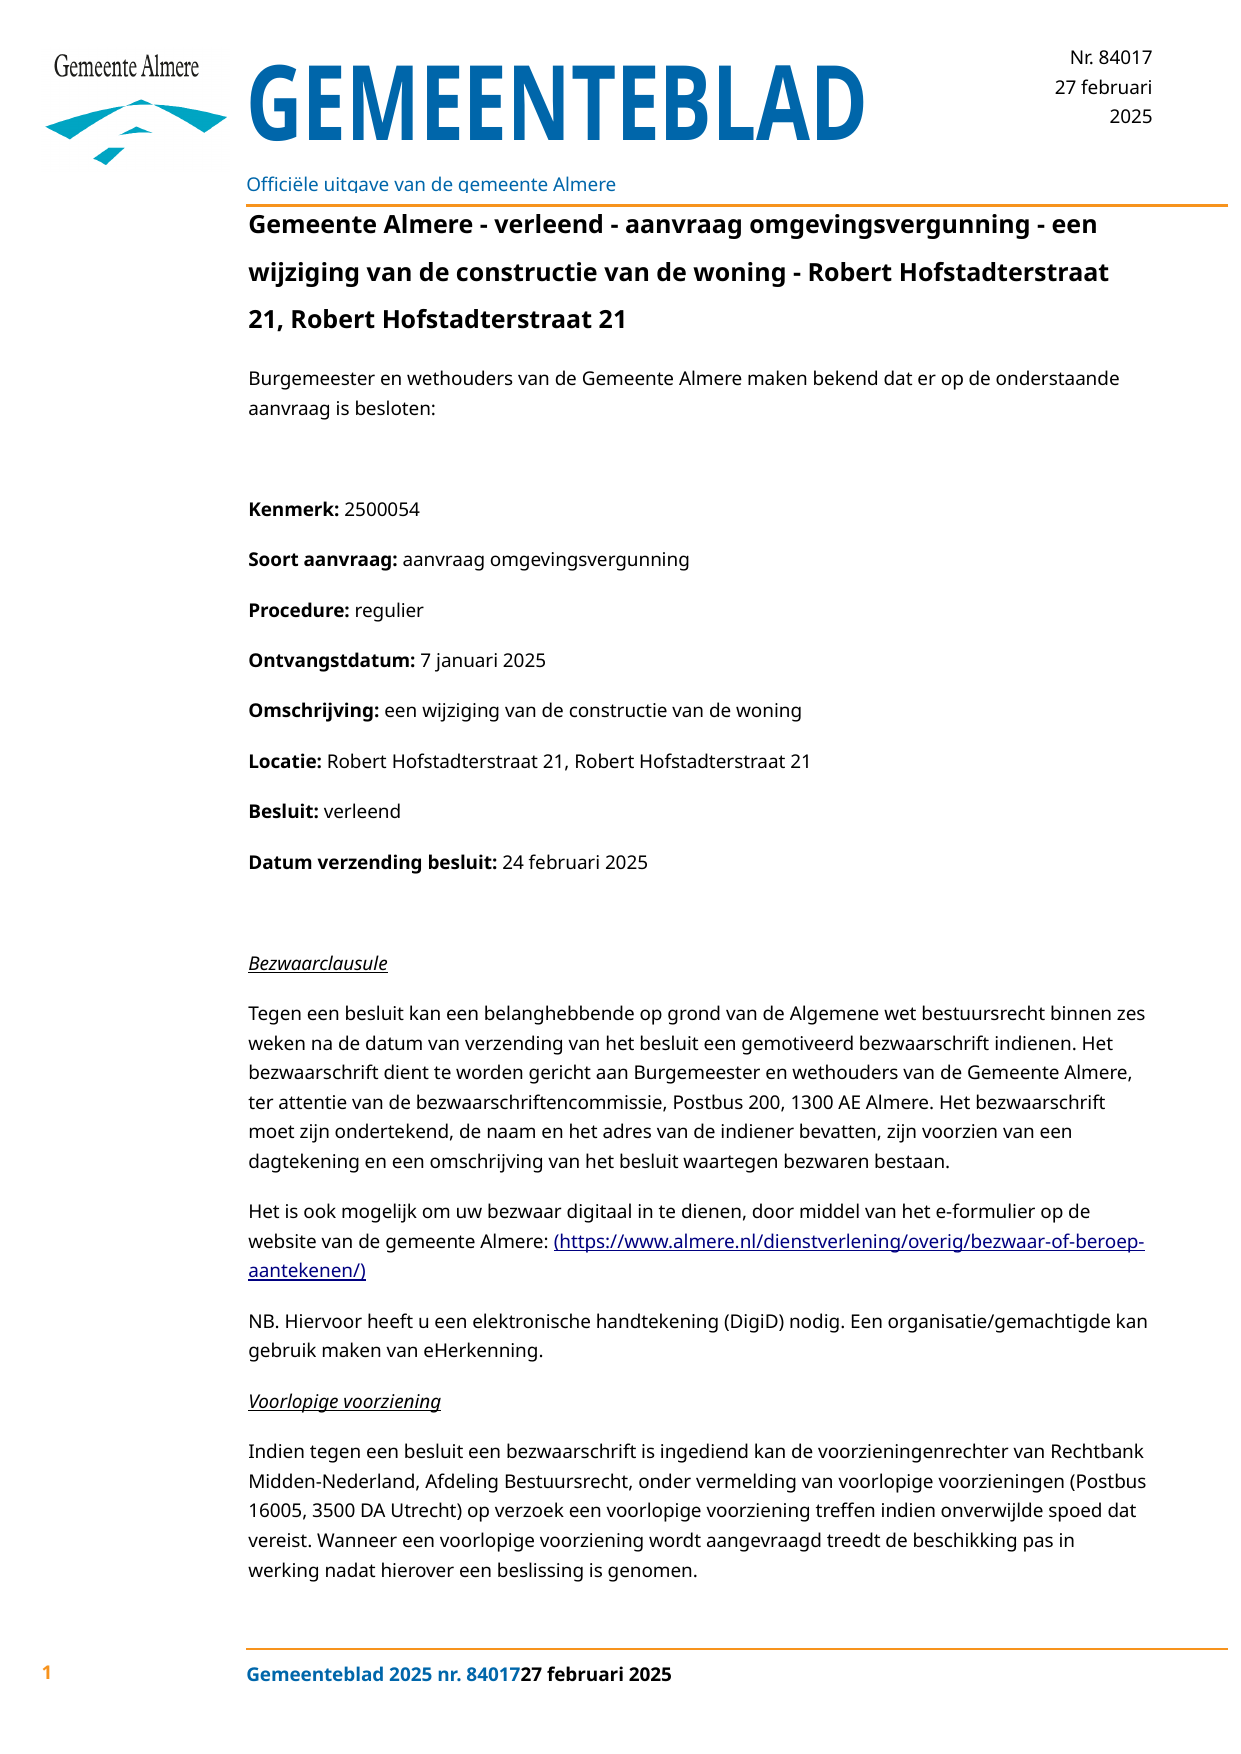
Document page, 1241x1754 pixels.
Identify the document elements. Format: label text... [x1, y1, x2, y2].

text NB. Hiervoor heeft u een elektronische handtekening (DigiD) nodig. Een organisatie/gemachtigde kan gebruik maken van eHerkenning. [248, 1308, 1152, 1363]
text Bezwaarclausule [248, 950, 1152, 975]
text Procedure: regulier [248, 597, 1152, 622]
picture [41, 47, 231, 172]
text Besluit: verleend [248, 798, 1152, 824]
text Gemeente Almere - verleend - aanvraag omgevingsvergunning - een wijziging van de constructie van de woning - Robert Hofstadterstraat 21, Robert Hofstadterstraat 21 [248, 207, 1152, 336]
text Voorlopige voorziening [248, 1388, 1152, 1414]
text Datum verzending besluit: 24 februari 2025 [248, 849, 1152, 874]
text Burgemeester en wethouders van de Gemeente Almere maken bekend dat er op de onderstaande aanvraag is besloten: [248, 366, 1152, 421]
text Ontvangstdatum: 7 januari 2025 [248, 647, 1152, 673]
text Indien tegen een besluit een bezwaarschrift is ingediend kan de voorzieningenrechter van Rechtbank Midden-Nederland, Afdeling Bestuursrecht, onder vermelding van voorlopige voorzieningen (Postbus 16005, 3500 DA Utrecht) op verzoek een voorlopige voorziening treffen indien onverwijlde spoed dat vereist. Wanneer een voorlopige voorziening wordt aangevraagd treedt de beschikking pas in werking nadat hierover een beslissing is genomen. [248, 1438, 1152, 1582]
text Soort aanvraag: aanvraag omgevingsvergunning [248, 546, 1152, 572]
text Tegen een besluit kan een belanghebbende op grond van de Algemene wet bestuursrecht binnen zes weken na de datum van verzending van het besluit een gemotiveerd bezwaarschrift indienen. Het bezwaarschrift dient te worden gericht aan Burgemeester en wethouders van de Gemeente Almere, ter attentie van de bezwaarschriftencommissie, Postbus 200, 1300 AE Almere. Het bezwaarschrift moet zijn ondertekend, de naam en het adres van de indiener bevatten, zijn voorzien van een dagtekening en een omschrijving van het besluit waartegen bezwaren bestaan. [248, 1000, 1152, 1174]
text Het is ook mogelijk om uw bezwaar digitaal in te dienen, door middel van het e-formulier op de website van de gemeente Almere: (https://www.almere.nl/dienstverlening/overig/bezwaar-of-beroep-aantekenen/) [248, 1198, 1152, 1283]
text Locatie: Robert Hofstadterstraat 21, Robert Hofstadterstraat 21 [248, 748, 1152, 774]
text Kenmerk: 2500054 [248, 496, 1152, 522]
text Omschrijving: een wijziging van de constructie van de woning [248, 698, 1152, 723]
